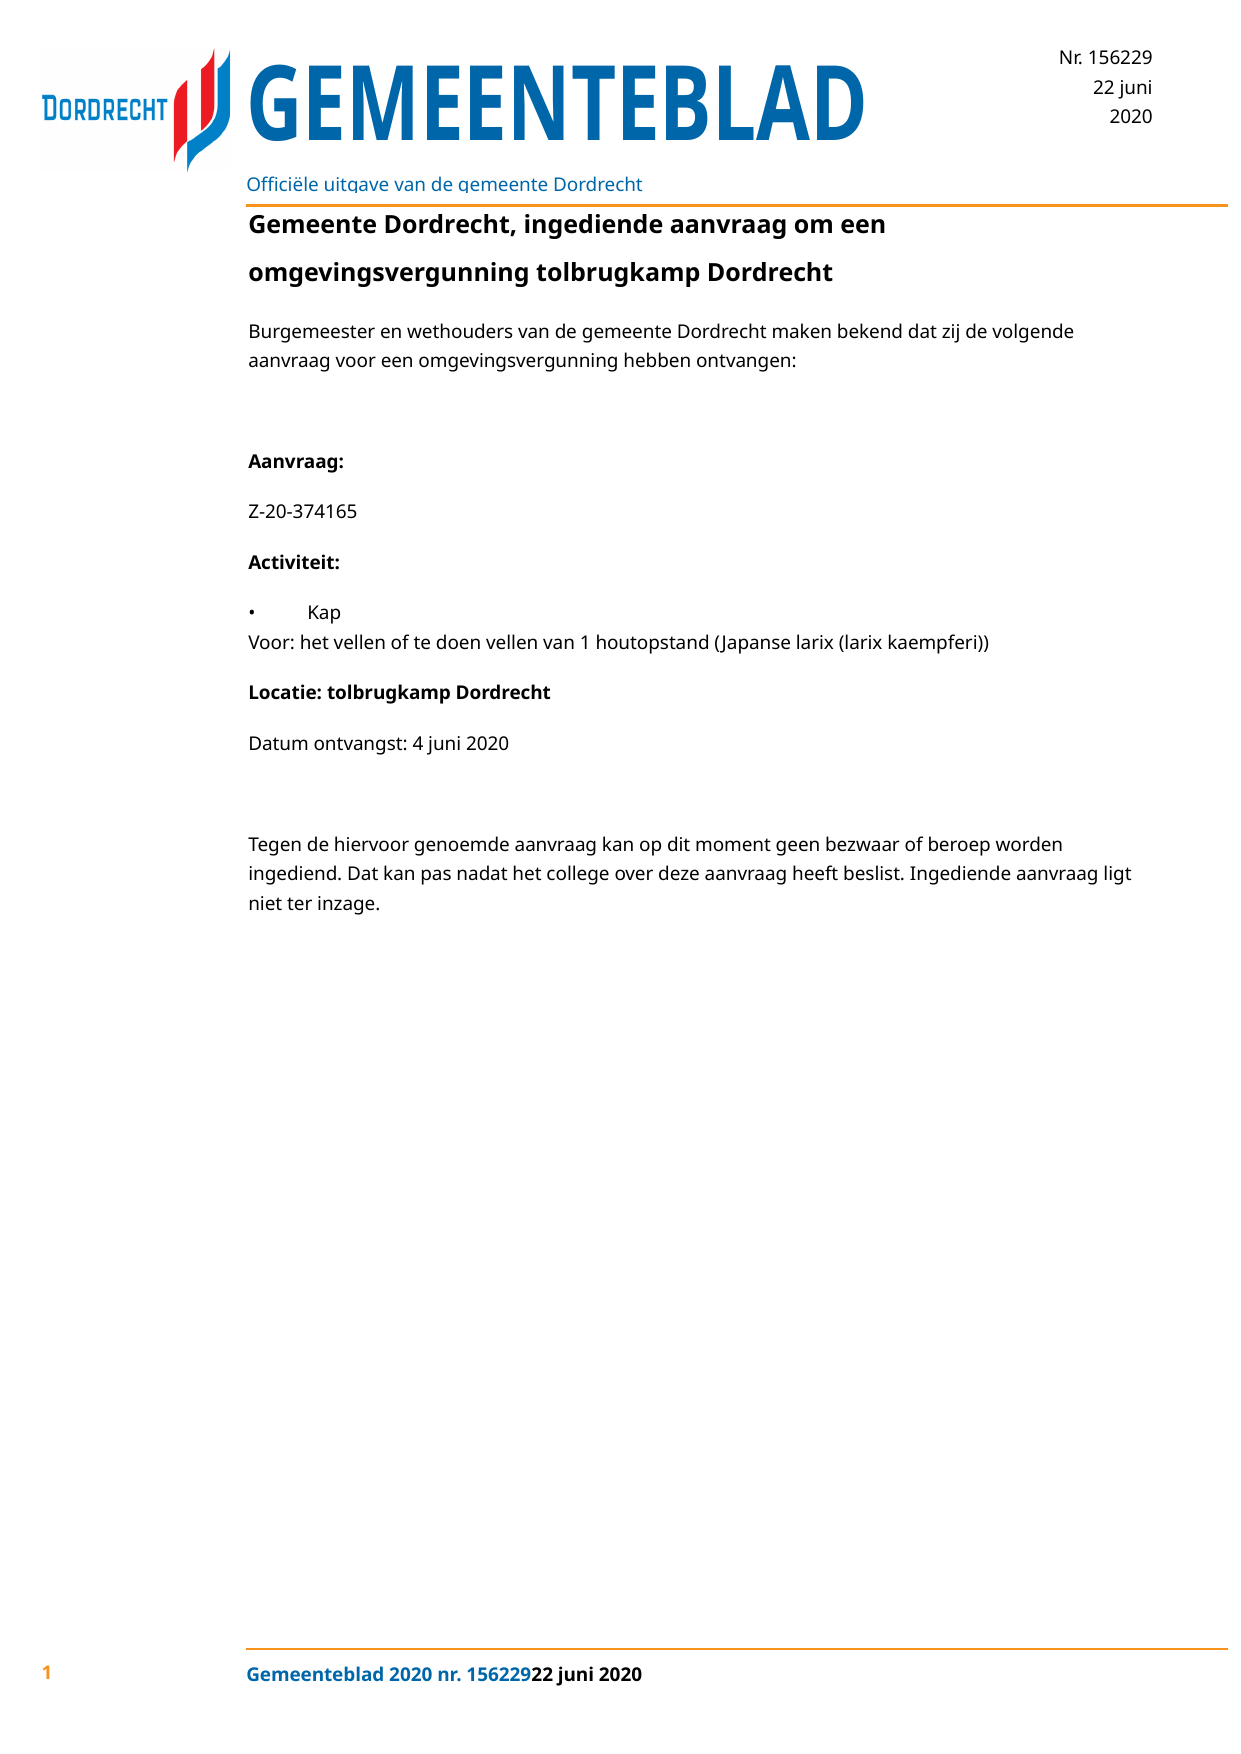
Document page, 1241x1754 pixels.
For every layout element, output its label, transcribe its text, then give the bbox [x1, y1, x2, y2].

text Gemeente Dordrecht, ingediende aanvraag om een omgevingsvergunning tolbrugkamp Dordrecht [248, 207, 1152, 288]
text Tegen de hiervoor genoemde aanvraag kan op dit moment geen bezwaar of beroep worden ingediend. Dat kan pas nadat het college over deze aanvraag heeft beslist. Ingediende aanvraag ligt niet ter inzage. [248, 831, 1152, 916]
text Z-20-374165 [248, 499, 1152, 524]
picture [41, 47, 231, 172]
text Datum ontvangst: 4 juni 2020 [248, 730, 1152, 756]
text Locatie: tolbrugkamp Dordrecht [248, 679, 1152, 705]
list Kap [248, 599, 1152, 625]
text Burgemeester en wethouders van de gemeente Dordrecht maken bekend dat zij de volgende aanvraag voor een omgevingsvergunning hebben ontvangen: [248, 318, 1152, 373]
text Voor: het vellen of te doen vellen van 1 houtopstand (Japanse larix (larix kaempferi)) [248, 629, 1152, 655]
text Aanvraag: [248, 448, 1152, 474]
text Activiteit: [248, 549, 1152, 575]
